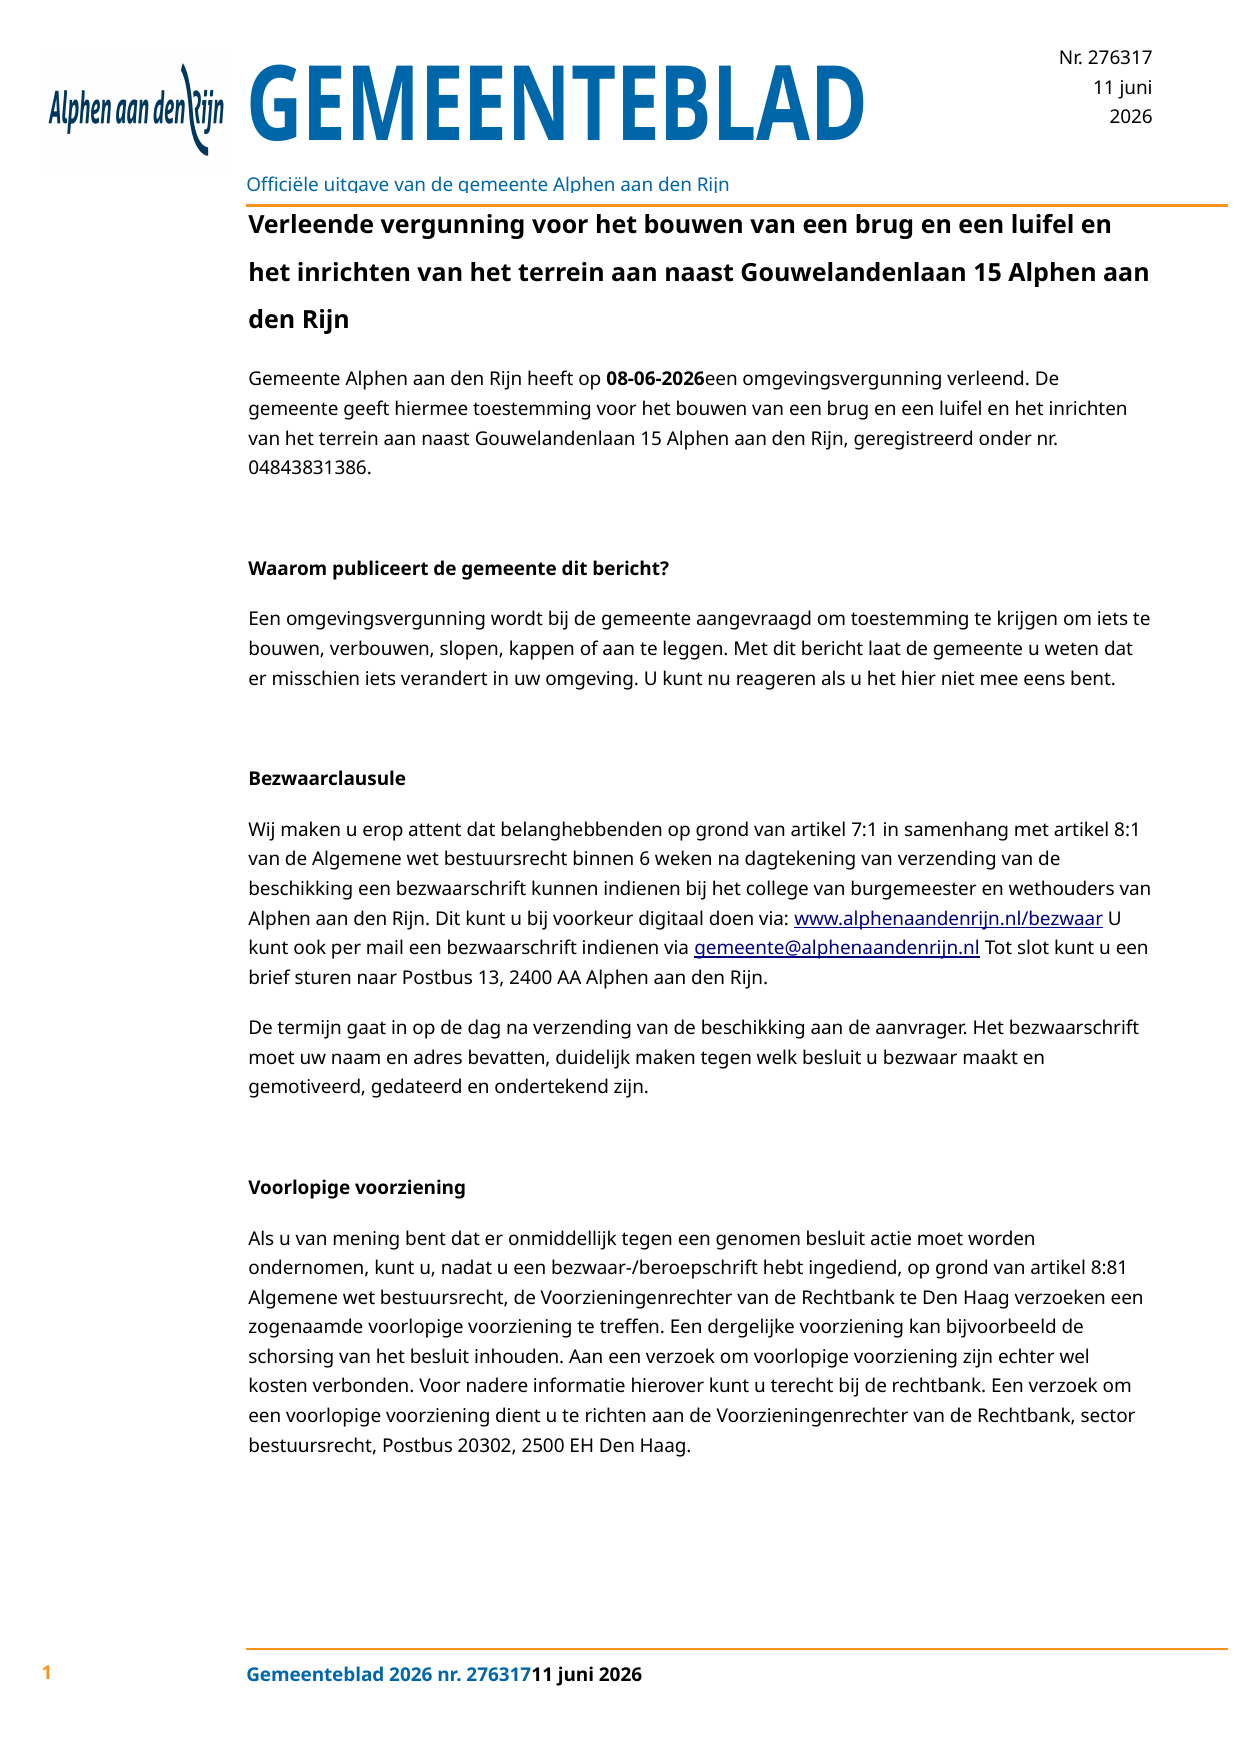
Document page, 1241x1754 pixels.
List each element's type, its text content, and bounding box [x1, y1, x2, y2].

picture [41, 47, 231, 172]
text Verleende vergunning voor het bouwen van een brug en een luifel en het inrichten van het terrein aan naast Gouwelandenlaan 15 Alphen aan den Rijn [248, 207, 1152, 336]
text Als u van mening bent dat er onmiddellijk tegen een genomen besluit actie moet worden ondernomen, kunt u, nadat u een bezwaar-/beroepschrift hebt ingediend, op grond van artikel 8:81 Algemene wet bestuursrecht, de Voorzieningenrechter van de Rechtbank te Den Haag verzoeken een zogenaamde voorlopige voorziening te treffen. Een dergelijke voorziening kan bijvoorbeeld de schorsing van het besluit inhouden. Aan een verzoek om voorlopige voorziening zijn echter wel kosten verbonden. Voor nadere informatie hierover kunt u terecht bij de rechtbank. Een verzoek om een voorlopige voorziening dient u te richten aan de Voorzieningenrechter van de Rechtbank, sector bestuursrecht, Postbus 20302, 2500 EH Den Haag. [248, 1225, 1152, 1457]
text De termijn gaat in op de dag na verzending van de beschikking aan de aanvrager. Het bezwaarschrift moet uw naam en adres bevatten, duidelijk maken tegen welk besluit u bezwaar maakt en gemotiveerd, gedateerd en ondertekend zijn. [248, 1014, 1152, 1099]
text Gemeente Alphen aan den Rijn heeft op 08-06-2026een omgevingsvergunning verleend. De gemeente geeft hiermee toestemming voor het bouwen van een brug en een luifel en het inrichten van het terrein aan naast Gouwelandenlaan 15 Alphen aan den Rijn, geregistreerd onder nr. 04843831386. [248, 366, 1152, 480]
text Voorlopige voorziening [248, 1174, 1152, 1200]
text Bezwaarclausule [248, 766, 1152, 791]
text Wij maken u erop attent dat belanghebbenden op grond van artikel 7:1 in samenhang met artikel 8:1 van de Algemene wet bestuursrecht binnen 6 weken na dagtekening van verzending van de beschikking een bezwaarschrift kunnen indienen bij het college van burgemeester en wethouders van Alphen aan den Rijn. Dit kunt u bij voorkeur digitaal doen via: www.alphenaandenrijn.nl/bezwaar U kunt ook per mail een bezwaarschrift indienen via gemeente@alphenaandenrijn.nl Tot slot kunt u een brief sturen naar Postbus 13, 2400 AA Alphen aan den Rijn. [248, 816, 1152, 989]
text Waarom publiceert de gemeente dit bericht? [248, 555, 1152, 581]
text Een omgevingsvergunning wordt bij de gemeente aangevraagd om toestemming te krijgen om iets te bouwen, verbouwen, slopen, kappen of aan te leggen. Met dit bericht laat de gemeente u weten dat er misschien iets verandert in uw omgeving. U kunt nu reageren als u het hier niet mee eens bent. [248, 606, 1152, 690]
